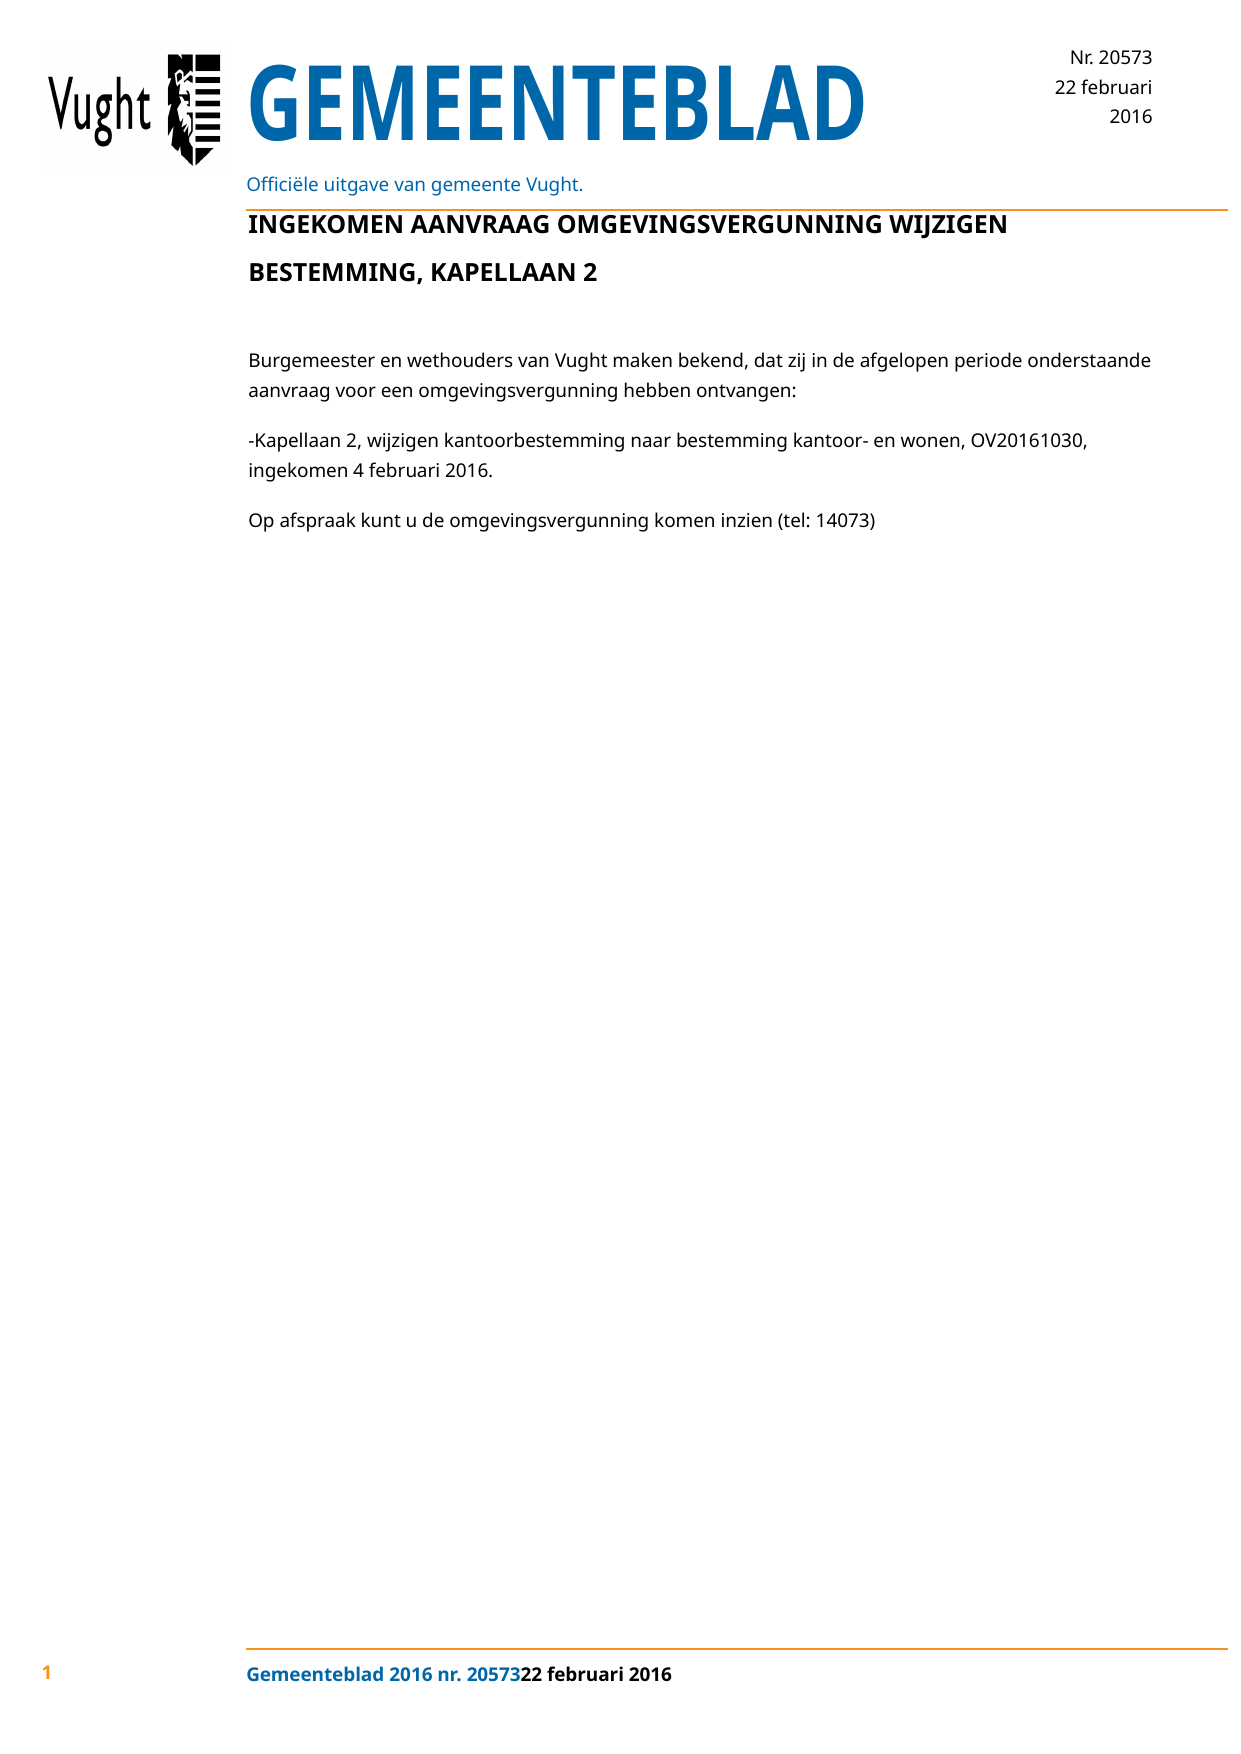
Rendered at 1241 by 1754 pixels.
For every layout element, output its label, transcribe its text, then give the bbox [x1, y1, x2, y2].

text -Kapellaan 2, wijzigen kantoorbestemming naar bestemming kantoor- en wonen, OV20161030, ingekomen 4 februari 2016. [248, 427, 1152, 483]
text INGEKOMEN AANVRAAG OMGEVINGSVERGUNNING WIJZIGEN BESTEMMING, KAPELLAAN 2 [248, 211, 1152, 288]
picture [41, 47, 231, 172]
text Burgemeester en wethouders van Vught maken bekend, dat zij in de afgelopen periode onderstaande aanvraag voor een omgevingsvergunning hebben ontvangen: [248, 347, 1152, 403]
text Op afspraak kunt u de omgevingsvergunning komen inzien (tel: 14073) [248, 507, 1152, 533]
